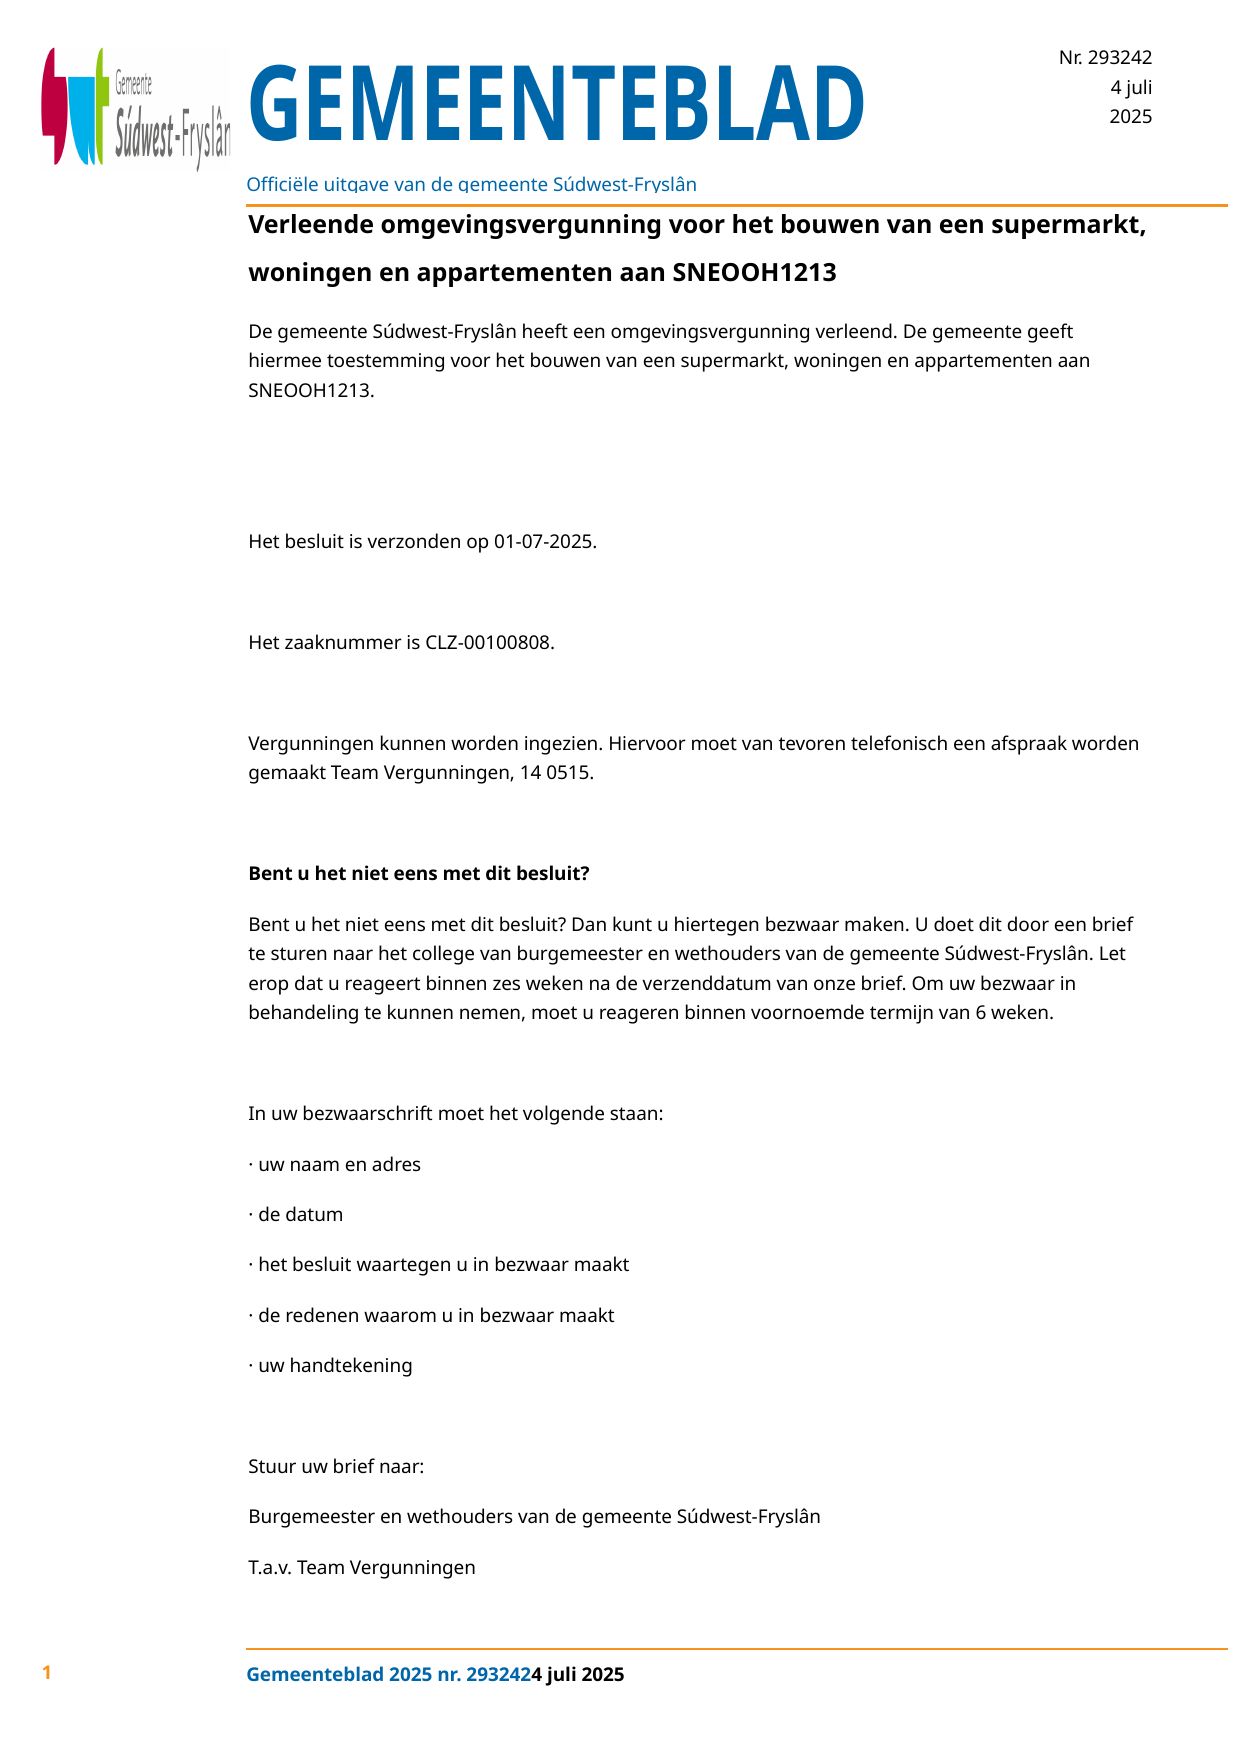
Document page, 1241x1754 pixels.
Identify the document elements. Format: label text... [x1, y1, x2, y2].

text Bent u het niet eens met dit besluit? Dan kunt u hiertegen bezwaar maken. U doet dit door een brief te sturen naar het college van burgemeester en wethouders van de gemeente Súdwest-Fryslân. Let erop dat u reageert binnen zes weken na de verzenddatum van onze brief. Om uw bezwaar in behandeling te kunnen nemen, moet u reageren binnen voornoemde termijn van 6 weken. [248, 911, 1152, 1025]
text · de datum [248, 1201, 1152, 1227]
text Het besluit is verzonden op 01-07-2025. [248, 528, 1152, 554]
text Stuur uw brief naar: [248, 1453, 1152, 1479]
text · de redenen waarom u in bezwaar maakt [248, 1302, 1152, 1328]
text · uw naam en adres [248, 1151, 1152, 1177]
text · uw handtekening [248, 1352, 1152, 1378]
text De gemeente Súdwest-Fryslân heeft een omgevingsvergunning verleend. De gemeente geeft hiermee toestemming voor het bouwen van een supermarkt, woningen en appartementen aan SNEOOH1213. [248, 318, 1152, 403]
text Burgemeester en wethouders van de gemeente Súdwest-Fryslân [248, 1504, 1152, 1529]
text T.a.v. Team Vergunningen [248, 1554, 1152, 1580]
text Verleende omgevingsvergunning voor het bouwen van een supermarkt, woningen en appartementen aan SNEOOH1213 [248, 207, 1152, 288]
text Vergunningen kunnen worden ingezien. Hiervoor moet van tevoren telefonisch een afspraak worden gemaakt Team Vergunningen, 14 0515. [248, 730, 1152, 785]
text · het besluit waartegen u in bezwaar maakt [248, 1252, 1152, 1277]
text Het zaaknummer is CLZ-00100808. [248, 629, 1152, 655]
text In uw bezwaarschrift moet het volgende staan: [248, 1100, 1152, 1126]
picture [41, 47, 231, 172]
text Bent u het niet eens met dit besluit? [248, 860, 1152, 886]
